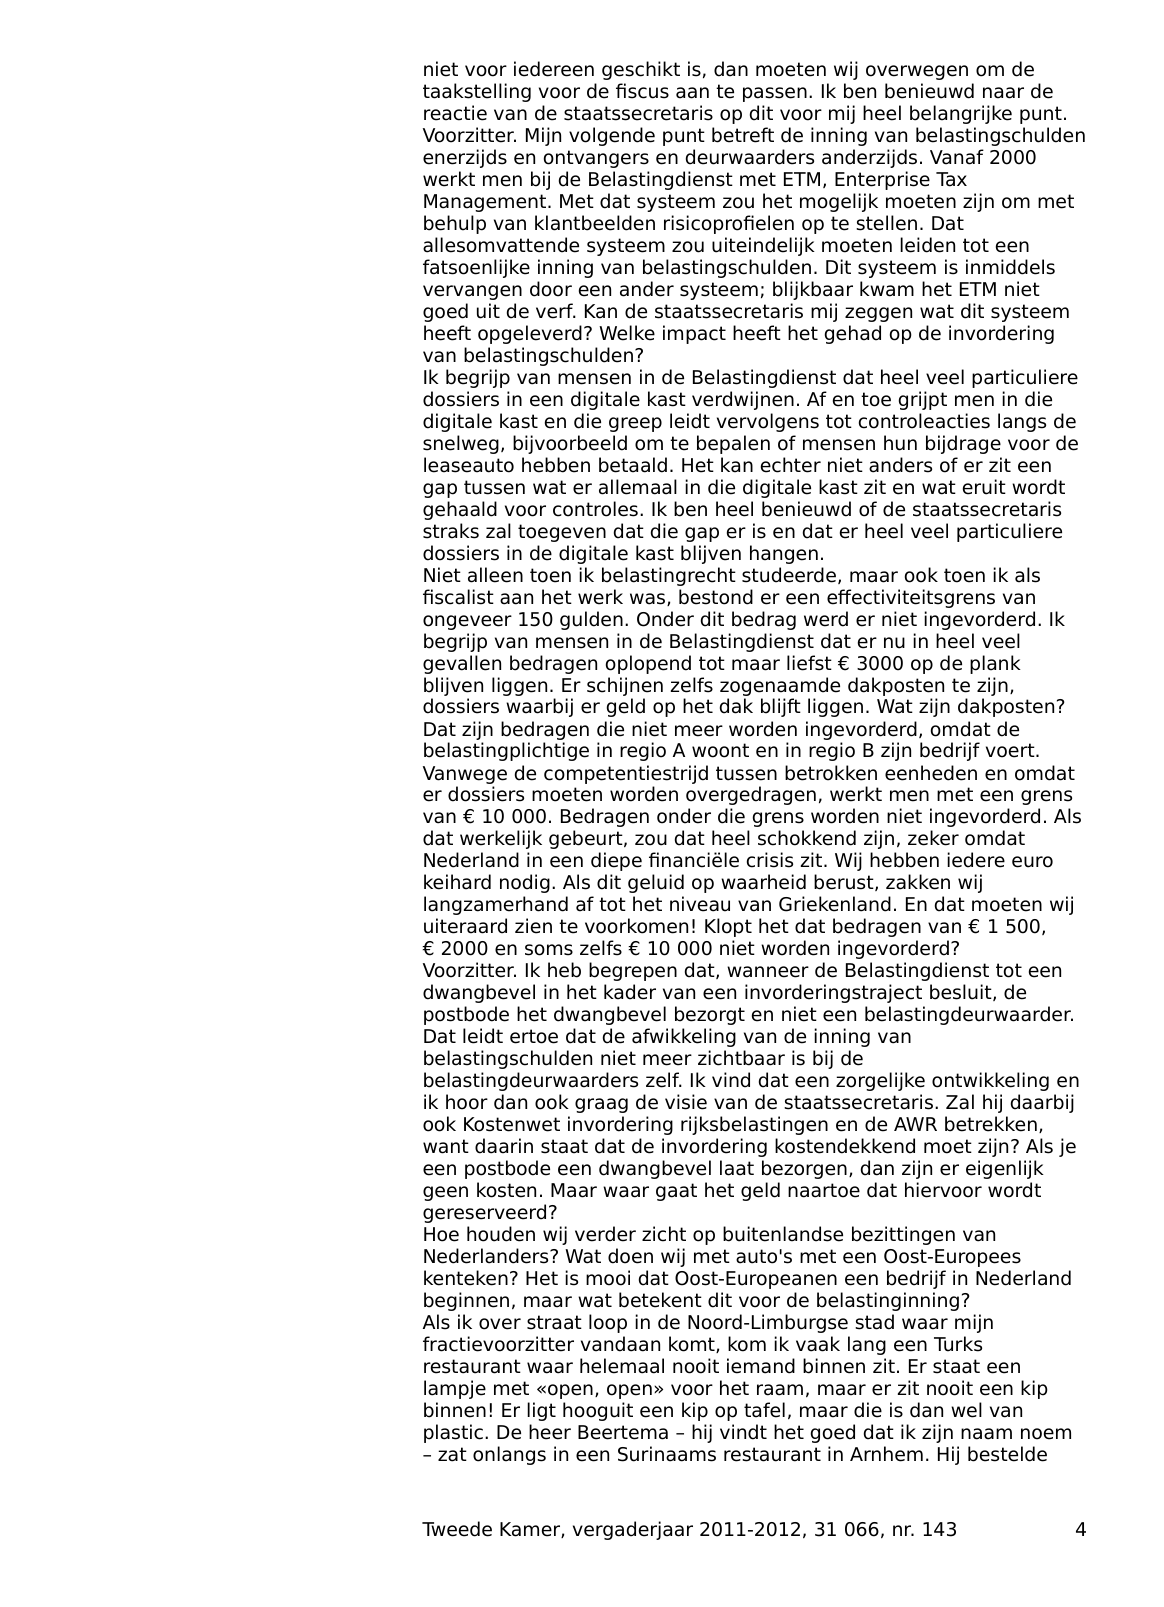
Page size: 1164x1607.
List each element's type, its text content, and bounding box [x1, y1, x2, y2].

text Ik begrijp van mensen in de Belastingdienst dat heel veel particuliere dossiers in een digitale kast verdwijnen. Af en toe grijpt men in die digitale kast en die greep leidt vervolgens tot controleacties langs de snelweg, bijvoorbeeld om te bepalen of mensen hun bijdrage voor de leaseauto hebben betaald. Het kan echter niet anders of er zit een gap tussen wat er allemaal in die digitale kast zit en wat eruit wordt gehaald voor controles. Ik ben heel benieuwd of de staatssecretaris straks zal toegeven dat die gap er is en dat er heel veel particuliere dossiers in de digitale kast blijven hangen. [422, 367, 1087, 564]
text Voorzitter. Ik heb begrepen dat, wanneer de Belastingdienst tot een dwangbevel in het kader van een invorderingstraject besluit, de postbode het dwangbevel bezorgt en niet een belastingdeurwaarder. Dat leidt ertoe dat de afwikkeling van de inning van belastingschulden niet meer zichtbaar is bij de belastingdeurwaarders zelf. Ik vind dat een zorgelijke ontwikkeling en ik hoor dan ook graag de visie van de staatssecretaris. Zal hij daarbij ook Kostenwet invordering rijksbelastingen en de AWR betrekken, want daarin staat dat de invordering kostendekkend moet zijn? Als je een postbode een dwangbevel laat bezorgen, dan zijn er eigenlijk geen kosten. Maar waar gaat het geld naartoe dat hiervoor wordt gereserveerd? [422, 960, 1087, 1224]
text Niet alleen toen ik belastingrecht studeerde, maar ook toen ik als fiscalist aan het werk was, bestond er een effectiviteitsgrens van ongeveer 150 gulden. Onder dit bedrag werd er niet ingevorderd. Ik begrijp van mensen in de Belastingdienst dat er nu in heel veel gevallen bedragen oplopend tot maar liefst € 3000 op de plank blijven liggen. Er schijnen zelfs zogenaamde dakposten te zijn, dossiers waarbij er geld op het dak blijft liggen. Wat zijn dakposten? Dat zijn bedragen die niet meer worden ingevorderd, omdat de belastingplichtige in regio A woont en in regio B zijn bedrijf voert. Vanwege de competentiestrijd tussen betrokken eenheden en omdat er dossiers moeten worden overgedragen, werkt men met een grens van € 10 000. Bedragen onder die grens worden niet ingevorderd. Als dat werkelijk gebeurt, zou dat heel schokkend zijn, zeker omdat Nederland in een diepe financiële crisis zit. Wij hebben iedere euro keihard nodig. Als dit geluid op waarheid berust, zakken wij langzamerhand af tot het niveau van Griekenland. En dat moeten wij uiteraard zien te voorkomen! Klopt het dat bedragen van € 1 500, € 2000 en soms zelfs € 10 000 niet worden ingevorderd? [422, 564, 1087, 960]
text niet voor iedereen geschikt is, dan moeten wij overwegen om de taakstelling voor de fiscus aan te passen. Ik ben benieuwd naar de reactie van de staatssecretaris op dit voor mij heel belangrijke punt. [422, 59, 1087, 125]
text Hoe houden wij verder zicht op buitenlandse bezittingen van Nederlanders? Wat doen wij met auto's met een Oost-Europees kenteken? Het is mooi dat Oost-Europeanen een bedrijf in Nederland beginnen, maar wat betekent dit voor de belastinginning? [422, 1224, 1087, 1312]
text Voorzitter. Mijn volgende punt betreft de inning van belastingschulden enerzijds en ontvangers en deurwaarders anderzijds. Vanaf 2000 werkt men bij de Belastingdienst met ETM, Enterprise Tax Management. Met dat systeem zou het mogelijk moeten zijn om met behulp van klantbeelden risicoprofielen op te stellen. Dat allesomvattende systeem zou uiteindelijk moeten leiden tot een fatsoenlijke inning van belastingschulden. Dit systeem is inmiddels vervangen door een ander systeem; blijkbaar kwam het ETM niet goed uit de verf. Kan de staatssecretaris mij zeggen wat dit systeem heeft opgeleverd? Welke impact heeft het gehad op de invordering van belastingschulden? [422, 125, 1087, 367]
text Als ik over straat loop in de Noord-Limburgse stad waar mijn fractievoorzitter vandaan komt, kom ik vaak lang een Turks restaurant waar helemaal nooit iemand binnen zit. Er staat een lampje met «open, open» voor het raam, maar er zit nooit een kip binnen! Er ligt hooguit een kip op tafel, maar die is dan wel van plastic. De heer Beertema – hij vindt het goed dat ik zijn naam noem – zat onlangs in een Surinaams restaurant in Arnhem. Hij bestelde [422, 1312, 1087, 1466]
